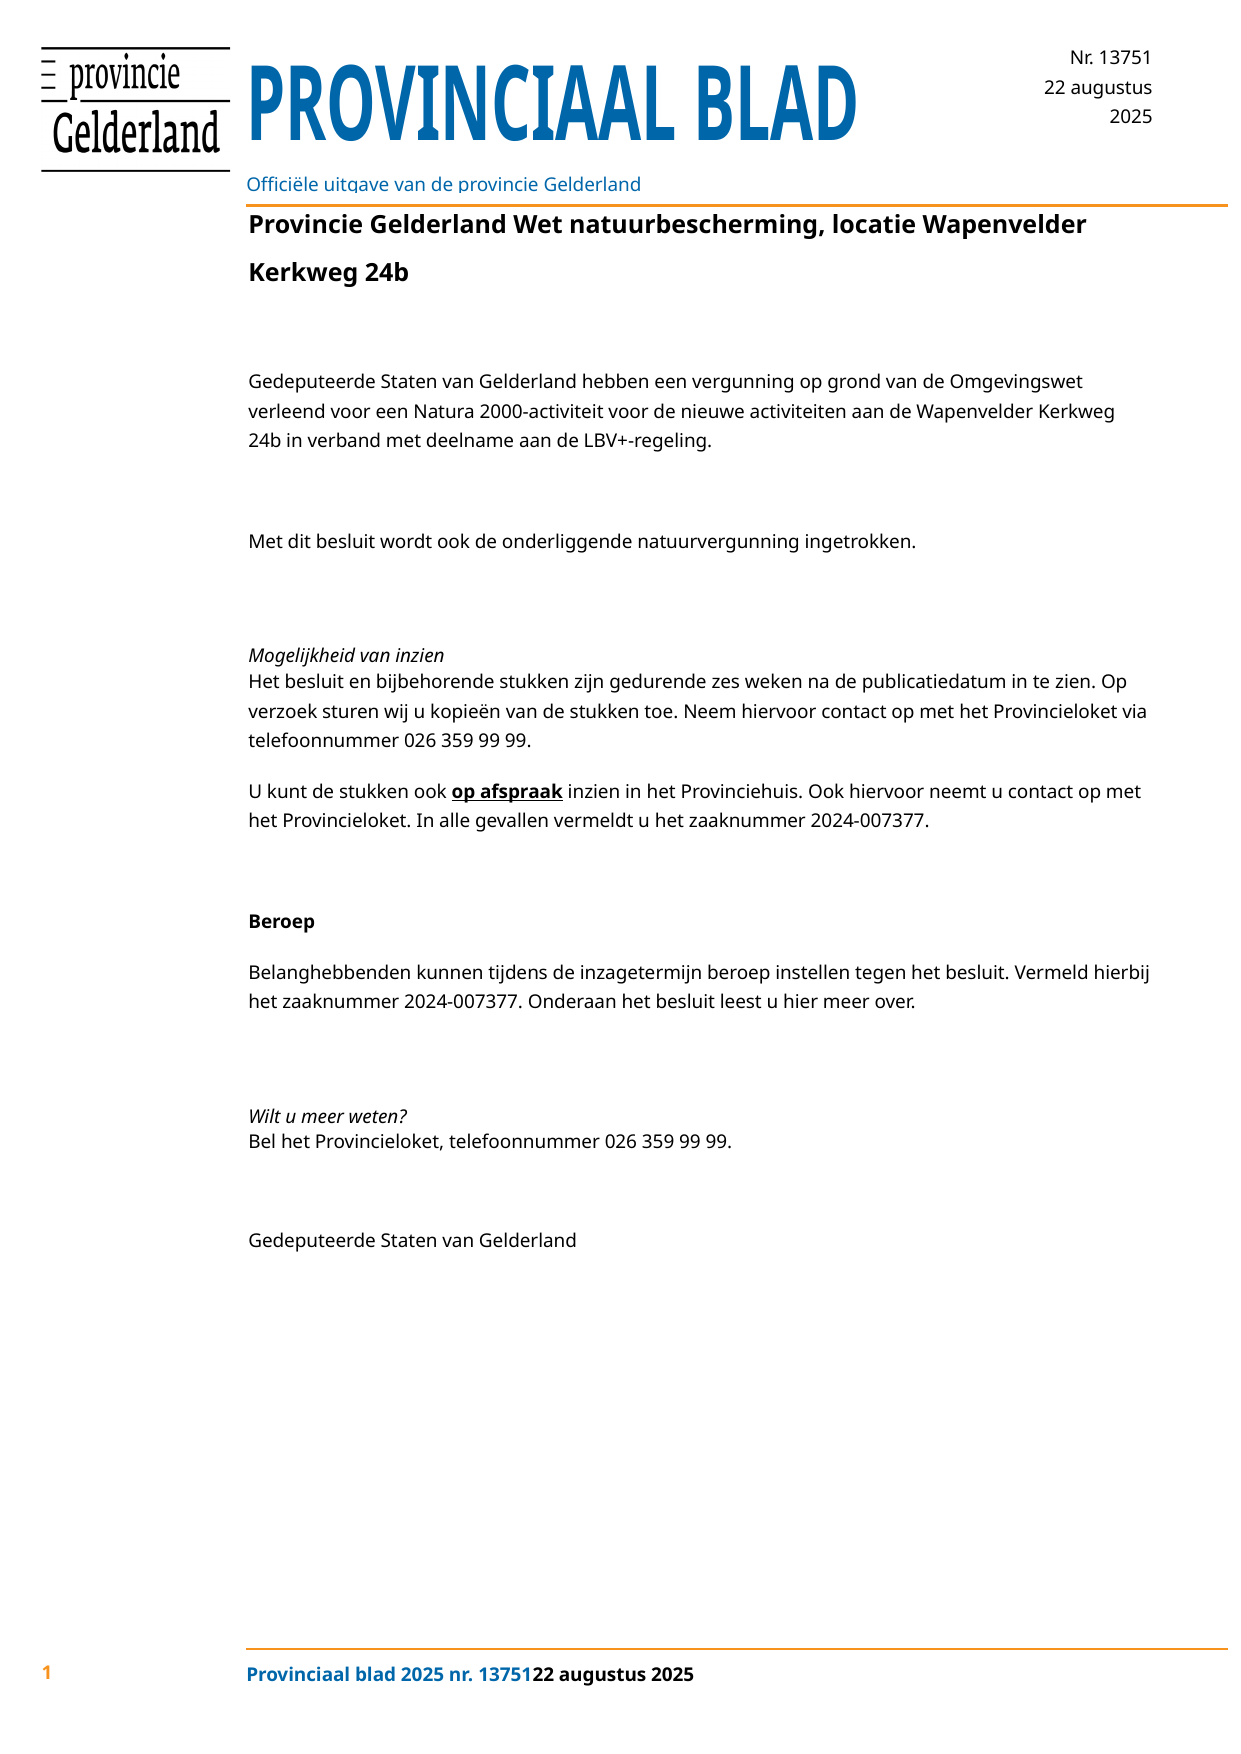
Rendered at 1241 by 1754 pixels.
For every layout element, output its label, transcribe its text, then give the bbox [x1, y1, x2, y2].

text Belanghebbenden kunnen tijdens de inzagetermijn beroep instellen tegen het besluit. Vermeld hierbij het zaaknummer 2024-007377. Onderaan het besluit leest u hier meer over. [248, 959, 1152, 1014]
text Gedeputeerde Staten van Gelderland hebben een vergunning op grond van de Omgevingswet verleend voor een Natura 2000-activiteit voor de nieuwe activiteiten aan de Wapenvelder Kerkweg 24b in verband met deelname aan de LBV+-regeling. [248, 368, 1152, 453]
text Bel het Provincieloket, telefoonnummer 026 359 99 99. [248, 1128, 1152, 1154]
text Beroep [248, 908, 1152, 934]
text Met dit besluit wordt ook de onderliggende natuurvergunning ingetrokken. [248, 528, 1152, 554]
text U kunt de stukken ook op afspraak inzien in het Provinciehuis. Ook hiervoor neemt u contact op met het Provincieloket. In alle gevallen vermeldt u het zaaknummer 2024-007377. [248, 778, 1152, 833]
picture [41, 47, 231, 172]
text Mogelijkheid van inzien [248, 643, 1152, 668]
text Gedeputeerde Staten van Gelderland [248, 1227, 1152, 1252]
text Het besluit en bijbehorende stukken zijn gedurende zes weken na de publicatiedatum in te zien. Op verzoek sturen wij u kopieën van de stukken toe. Neem hiervoor contact op met het Provincieloket via telefoonnummer 026 359 99 99. [248, 668, 1152, 753]
text Provincie Gelderland Wet natuurbescherming, locatie Wapenvelder Kerkweg 24b [248, 207, 1152, 288]
text Wilt u meer weten? [248, 1103, 1152, 1128]
